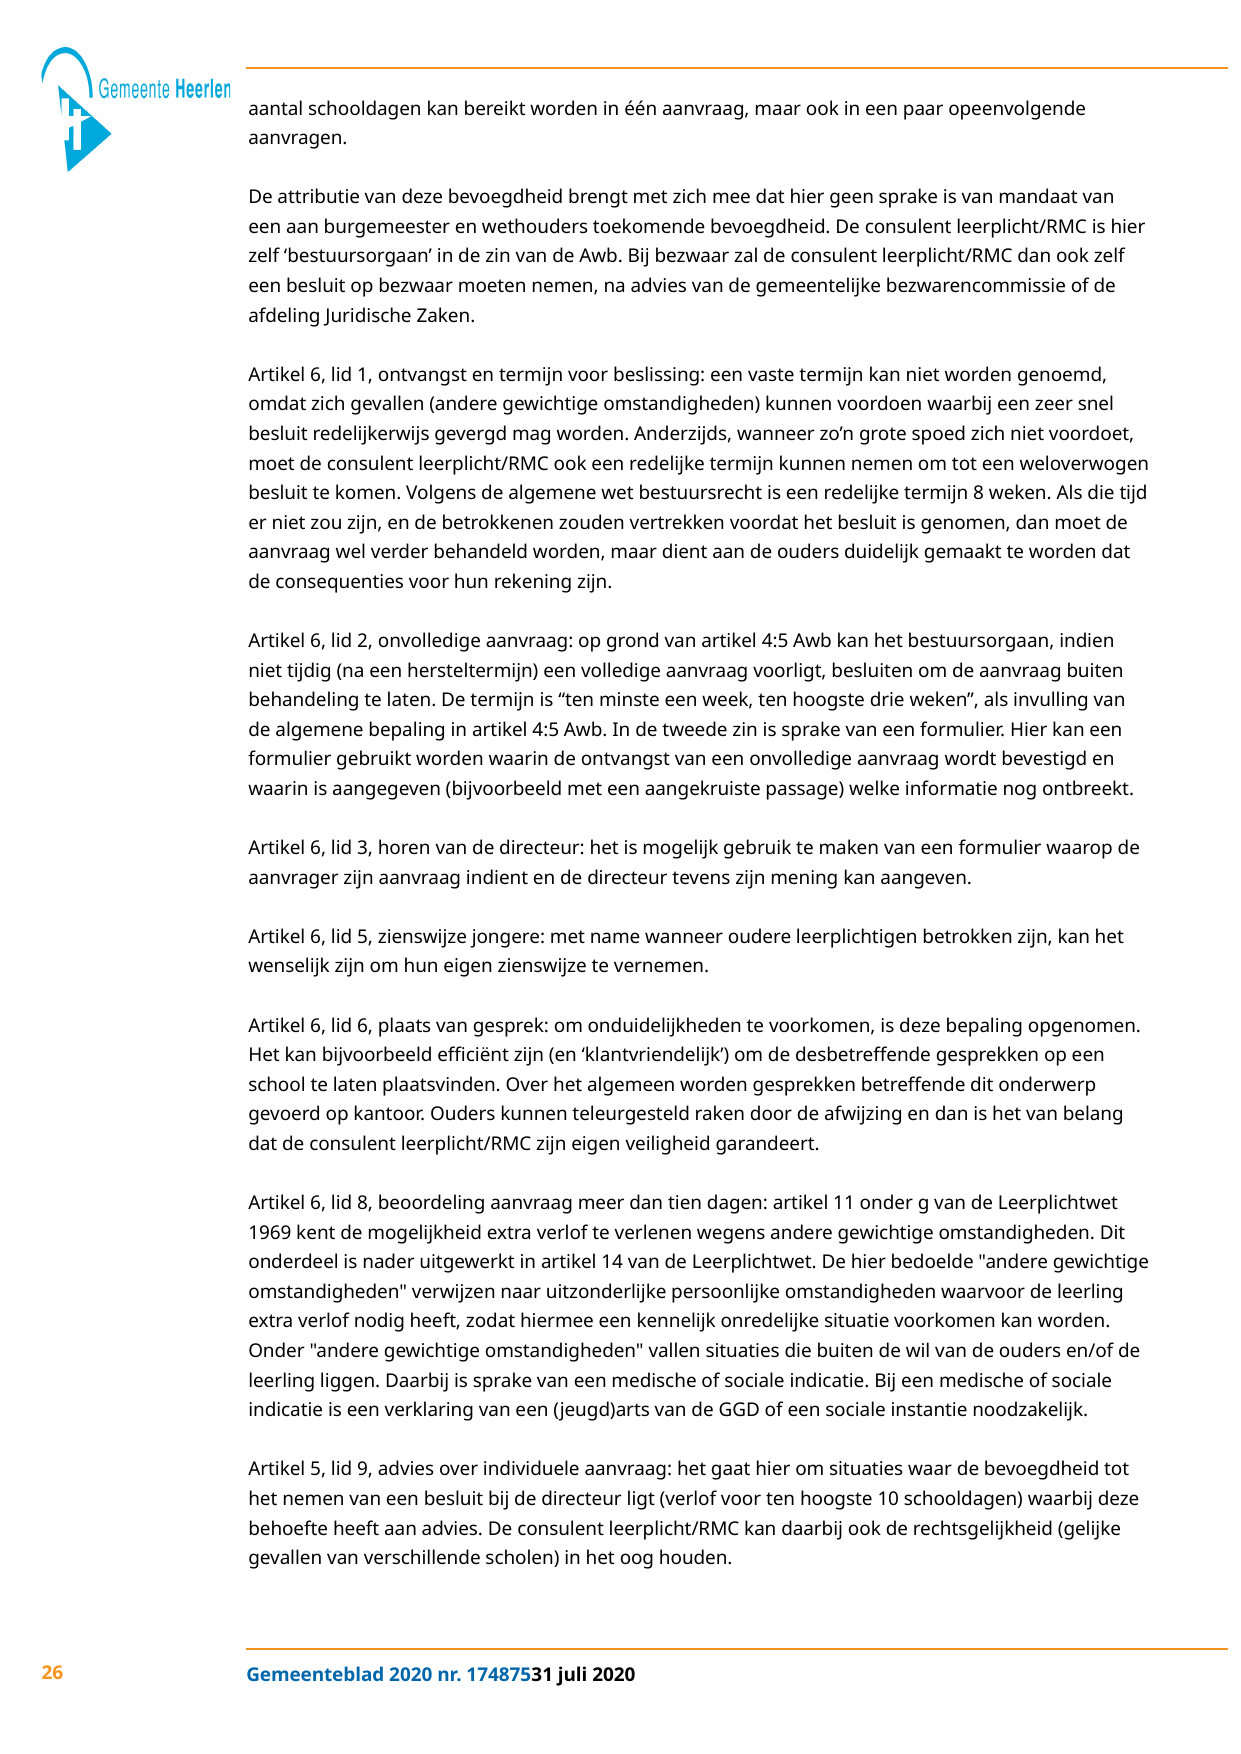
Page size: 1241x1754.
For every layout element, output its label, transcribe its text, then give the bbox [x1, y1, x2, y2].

text Artikel 6, lid 6, plaats van gesprek: om onduidelijkheden te voorkomen, is deze bepaling opgenomen. Het kan bijvoorbeeld efficiënt zijn (en ‘klantvriendelijk’) om de desbetreffende gesprekken op een school te laten plaatsvinden. Over het algemeen worden gesprekken betreffende dit onderwerp gevoerd op kantoor. Ouders kunnen teleurgesteld raken door de afwijzing en dan is het van belang dat de consulent leerplicht/RMC zijn eigen veiligheid garandeert. [248, 1012, 1152, 1156]
text aantal schooldagen kan bereikt worden in één aanvraag, maar ook in een paar opeenvolgende aanvragen. [248, 95, 1152, 150]
text De attributie van deze bevoegdheid brengt met zich mee dat hier geen sprake is van mandaat van een aan burgemeester en wethouders toekomende bevoegdheid. De consulent leerplicht/RMC is hier zelf ‘bestuursorgaan’ in de zin van de Awb. Bij bezwaar zal de consulent leerplicht/RMC dan ook zelf een besluit op bezwaar moeten nemen, na advies van de gemeentelijke bezwarencommissie of de afdeling Juridische Zaken. [248, 183, 1152, 328]
text Artikel 5, lid 9, advies over individuele aanvraag: het gaat hier om situaties waar de bevoegdheid tot het nemen van een besluit bij de directeur ligt (verlof voor ten hoogste 10 schooldagen) waarbij deze behoefte heeft aan advies. De consulent leerplicht/RMC kan daarbij ook de rechtsgelijkheid (gelijke gevallen van verschillende scholen) in het oog houden. [248, 1456, 1152, 1570]
text Artikel 6, lid 1, ontvangst en termijn voor beslissing: een vaste termijn kan niet worden genoemd, omdat zich gevallen (andere gewichtige omstandigheden) kunnen voordoen waarbij een zeer snel besluit redelijkerwijs gevergd mag worden. Anderzijds, wanneer zo’n grote spoed zich niet voordoet, moet de consulent leerplicht/RMC ook een redelijke termijn kunnen nemen om tot een weloverwogen besluit te komen. Volgens de algemene wet bestuursrecht is een redelijke termijn 8 weken. Als die tijd er niet zou zijn, en de betrokkenen zouden vertrekken voordat het besluit is genomen, dan moet de aanvraag wel verder behandeld worden, maar dient aan de ouders duidelijk gemaakt te worden dat de consequenties voor hun rekening zijn. [248, 361, 1152, 594]
text Artikel 6, lid 8, beoordeling aanvraag meer dan tien dagen: artikel 11 onder g van de Leerplichtwet 1969 kent de mogelijkheid extra verlof te verlenen wegens andere gewichtige omstandigheden. Dit onderdeel is nader uitgewerkt in artikel 14 van de Leerplichtwet. De hier bedoelde "andere gewichtige omstandigheden" verwijzen naar uitzonderlijke persoonlijke omstandigheden waarvoor de leerling extra verlof nodig heeft, zodat hiermee een kennelijk onredelijke situatie voorkomen kan worden. Onder "andere gewichtige omstandigheden" vallen situaties die buiten de wil van de ouders en/of de leerling liggen. Daarbij is sprake van een medische of sociale indicatie. Bij een medische of sociale indicatie is een verklaring van een (jeugd)arts van de GGD of een sociale instantie noodzakelijk. [248, 1189, 1152, 1422]
picture [41, 47, 231, 172]
picture [41, 47, 59, 70]
text Artikel 6, lid 5, zienswijze jongere: met name wanneer oudere leerplichtigen betrokken zijn, kan het wenselijk zijn om hun eigen zienswijze te vernemen. [248, 923, 1152, 978]
text Artikel 6, lid 3, horen van de directeur: het is mogelijk gebruik te maken van een formulier waarop de aanvrager zijn aanvraag indient en de directeur tevens zijn mening kan aangeven. [248, 834, 1152, 890]
text Artikel 6, lid 2, onvolledige aanvraag: op grond van artikel 4:5 Awb kan het bestuursorgaan, indien niet tijdig (na een hersteltermijn) een volledige aanvraag voorligt, besluiten om de aanvraag buiten behandeling te laten. De termijn is “ten minste een week, ten hoogste drie weken”, als invulling van de algemene bepaling in artikel 4:5 Awb. In de tweede zin is sprake van een formulier. Hier kan een formulier gebruikt worden waarin de ontvangst van een onvolledige aanvraag wordt bevestigd en waarin is aangegeven (bijvoorbeeld met een aangekruiste passage) welke informatie nog ontbreekt. [248, 627, 1152, 801]
